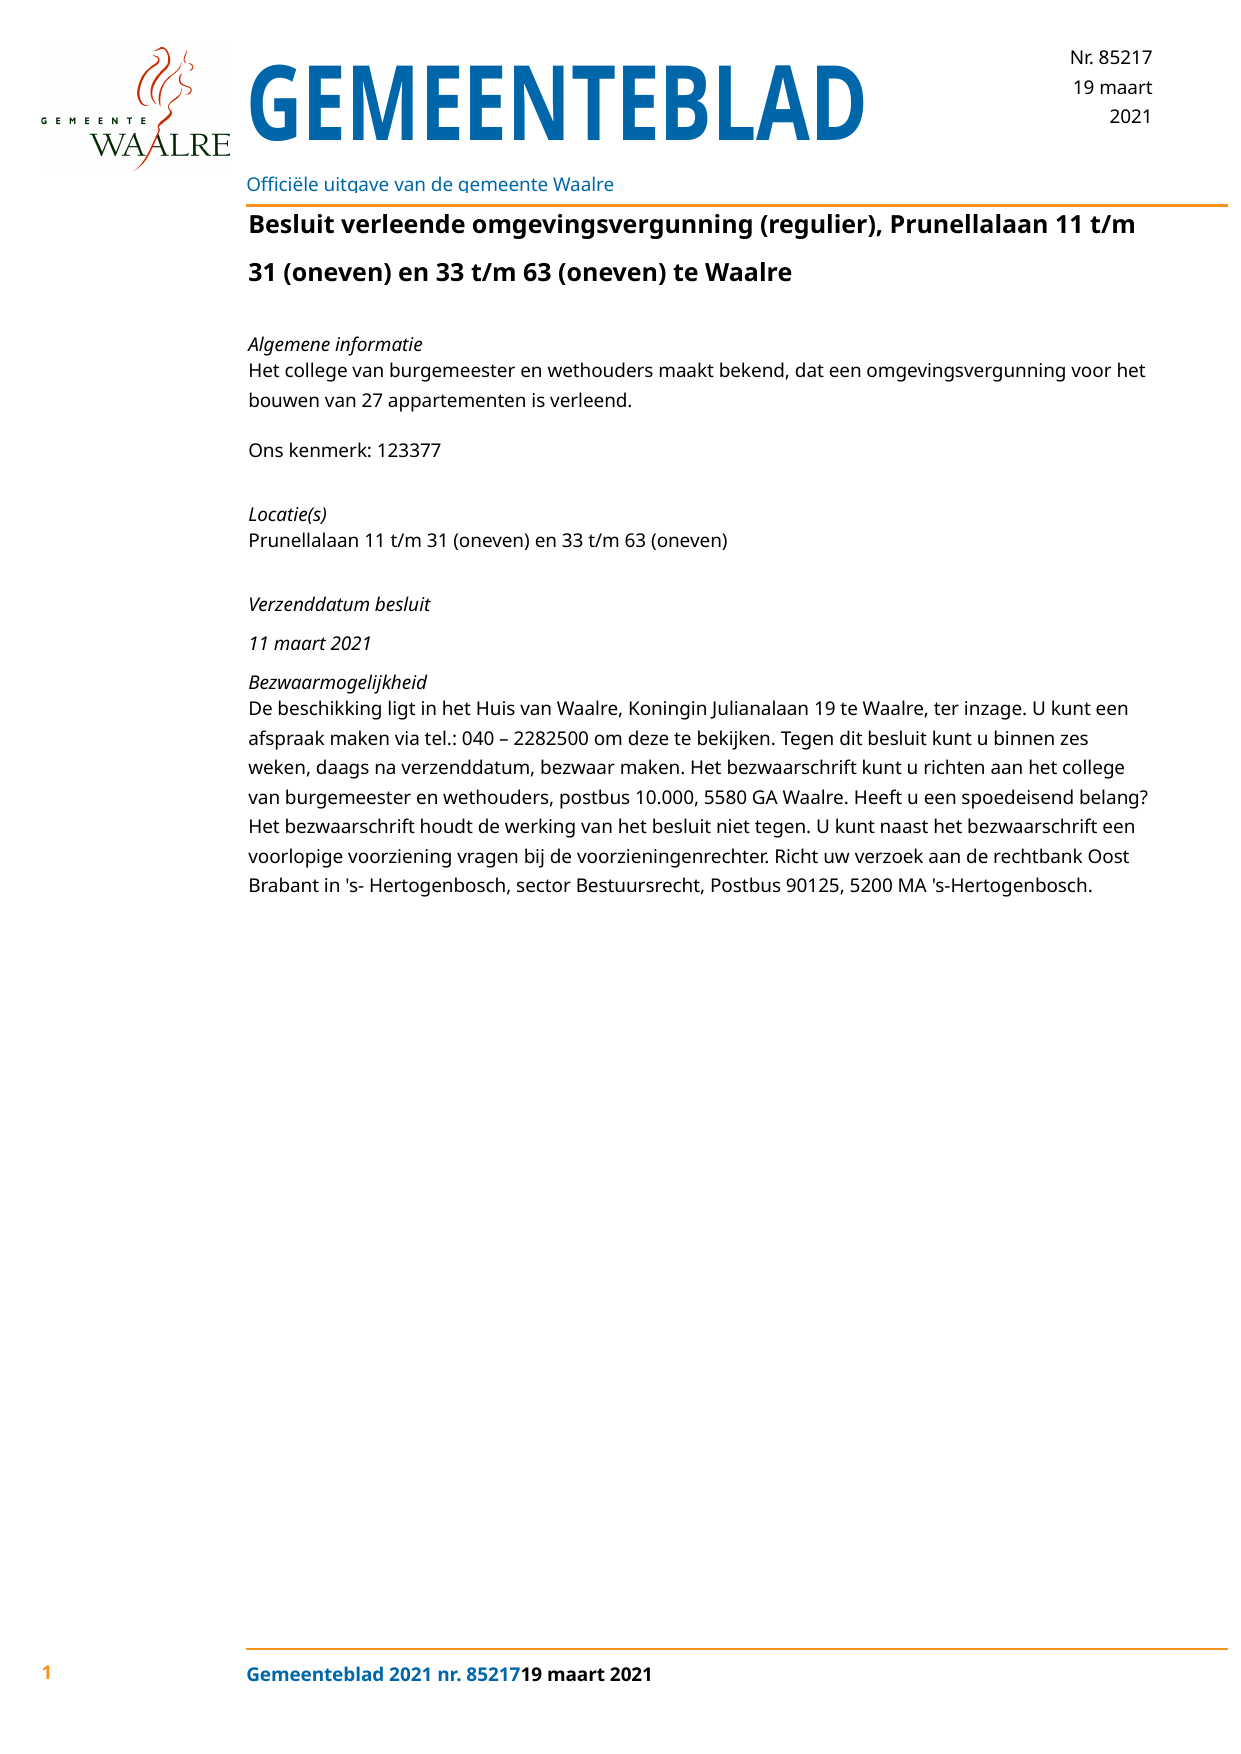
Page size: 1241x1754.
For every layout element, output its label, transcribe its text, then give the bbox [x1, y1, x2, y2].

text 11 maart 2021 [248, 630, 1152, 656]
text Prunellalaan 11 t/m 31 (oneven) en 33 t/m 63 (oneven) [248, 527, 1152, 553]
text Bezwaarmogelijkheid [248, 669, 1152, 695]
text Algemene informatie [248, 331, 1152, 357]
picture [41, 47, 231, 172]
text Het college van burgemeester en wethouders maakt bekend, dat een omgevingsvergunning voor het bouwen van 27 appartementen is verleend. [248, 357, 1152, 412]
text Ons kenmerk: 123377 [248, 437, 1152, 463]
text Locatie(s) [248, 501, 1152, 527]
text De beschikking ligt in het Huis van Waalre, Koningin Julianalaan 19 te Waalre, ter inzage. U kunt een afspraak maken via tel.: 040 – 2282500 om deze te bekijken. Tegen dit besluit kunt u binnen zes weken, daags na verzenddatum, bezwaar maken. Het bezwaarschrift kunt u richten aan het college van burgemeester en wethouders, postbus 10.000, 5580 GA Waalre. Heeft u een spoedeisend belang? Het bezwaarschrift houdt de werking van het besluit niet tegen. U kunt naast het bezwaarschrift een voorlopige voorziening vragen bij de voorzieningenrechter. Richt uw verzoek aan de rechtbank Oost Brabant in 's- Hertogenbosch, sector Bestuursrecht, Postbus 90125, 5200 MA 's-Hertogenbosch. [248, 695, 1152, 898]
text Verzenddatum besluit [248, 591, 1152, 617]
text Besluit verleende omgevingsvergunning (regulier), Prunellalaan 11 t/m 31 (oneven) en 33 t/m 63 (oneven) te Waalre [248, 207, 1152, 288]
